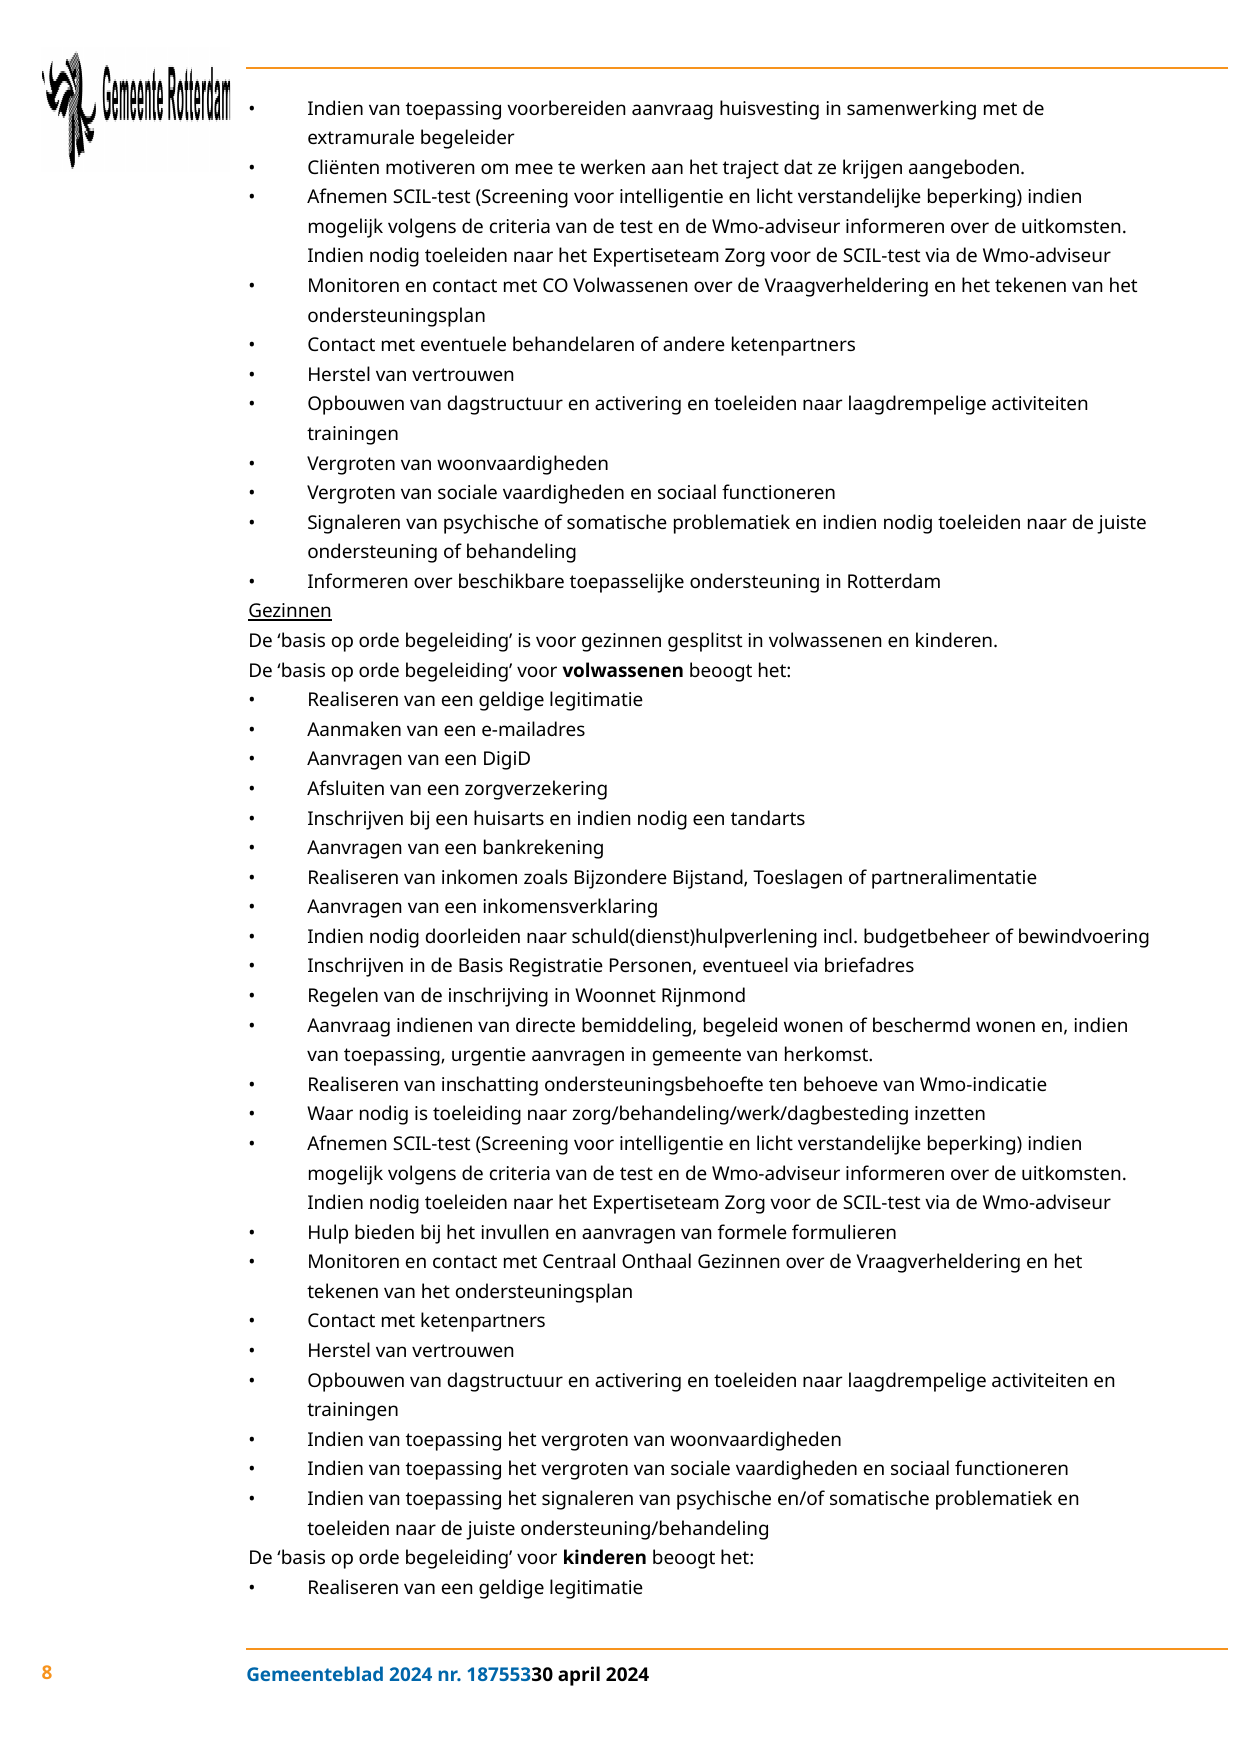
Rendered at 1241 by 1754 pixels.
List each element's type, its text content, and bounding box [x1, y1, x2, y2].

list Realiseren van een geldige legitimatie [248, 686, 1152, 712]
list Opbouwen van dagstructuur en activering en toeleiden naar laagdrempelige activiteiten en trainingen [248, 1367, 1152, 1422]
list Indien van toepassing voorbereiden aanvraag huisvesting in samenwerking met de extramurale begeleider [248, 95, 1152, 150]
list Cliënten motiveren om mee te werken aan het traject dat ze krijgen aangeboden. [248, 154, 1152, 180]
list Realiseren van inschatting ondersteuningsbehoefte ten behoeve van Wmo-indicatie [248, 1071, 1152, 1097]
list Indien van toepassing het vergroten van woonvaardigheden [248, 1426, 1152, 1452]
list Informeren over beschikbare toepasselijke ondersteuning in Rotterdam [248, 568, 1152, 594]
list Contact met eventuele behandelaren of andere ketenpartners [248, 331, 1152, 357]
list Aanvragen van een bankrekening [248, 834, 1152, 860]
list Aanmaken van een e-mailadres [248, 716, 1152, 742]
list Vergroten van woonvaardigheden [248, 450, 1152, 476]
list Opbouwen van dagstructuur en activering en toeleiden naar laagdrempelige activiteiten trainingen [248, 391, 1152, 446]
list Realiseren van een geldige legitimatie [248, 1574, 1152, 1600]
list Inschrijven in de Basis Registratie Personen, eventueel via briefadres [248, 953, 1152, 978]
list Herstel van vertrouwen [248, 361, 1152, 387]
list Afnemen SCIL-test (Screening voor intelligentie en licht verstandelijke beperking) indien mogelijk volgens de criteria van de test en de Wmo-adviseur informeren over de uitkomsten. Indien nodig toeleiden naar het Expertiseteam Zorg voor de SCIL-test via de Wmo-adviseur [248, 1130, 1152, 1215]
list Waar nodig is toeleiding naar zorg/behandeling/werk/dagbesteding inzetten [248, 1101, 1152, 1126]
text Gezinnen [248, 598, 1152, 623]
list Afsluiten van een zorgverzekering [248, 775, 1152, 801]
list Afnemen SCIL-test (Screening voor intelligentie en licht verstandelijke beperking) indien mogelijk volgens de criteria van de test en de Wmo-adviseur informeren over de uitkomsten. Indien nodig toeleiden naar het Expertiseteam Zorg voor de SCIL-test via de Wmo-adviseur [248, 183, 1152, 268]
text De ‘basis op orde begeleiding’ is voor gezinnen gesplitst in volwassenen en kinderen. [248, 627, 1152, 653]
list Aanvragen van een DigiD [248, 746, 1152, 771]
list Contact met ketenpartners [248, 1308, 1152, 1333]
list Realiseren van inkomen zoals Bijzondere Bijstand, Toeslagen of partneralimentatie [248, 864, 1152, 890]
list Monitoren en contact met CO Volwassenen over de Vraagverheldering en het tekenen van het ondersteuningsplan [248, 272, 1152, 328]
text De ‘basis op orde begeleiding’ voor volwassenen beoogt het: [248, 657, 1152, 683]
list Regelen van de inschrijving in Woonnet Rijnmond [248, 982, 1152, 1008]
text De ‘basis op orde begeleiding’ voor kinderen beoogt het: [248, 1544, 1152, 1570]
list Monitoren en contact met Centraal Onthaal Gezinnen over de Vraagverheldering en het tekenen van het ondersteuningsplan [248, 1248, 1152, 1304]
list Hulp bieden bij het invullen en aanvragen van formele formulieren [248, 1219, 1152, 1245]
picture [41, 47, 231, 172]
list Vergroten van sociale vaardigheden en sociaal functioneren [248, 479, 1152, 505]
list Herstel van vertrouwen [248, 1337, 1152, 1363]
list Signaleren van psychische of somatische problematiek en indien nodig toeleiden naar de juiste ondersteuning of behandeling [248, 509, 1152, 564]
list Indien van toepassing het vergroten van sociale vaardigheden en sociaal functioneren [248, 1456, 1152, 1481]
list Indien nodig doorleiden naar schuld(dienst)hulpverlening incl. budgetbeheer of bewindvoering [248, 923, 1152, 949]
list Indien van toepassing het signaleren van psychische en/of somatische problematiek en toeleiden naar de juiste ondersteuning/behandeling [248, 1485, 1152, 1541]
list Inschrijven bij een huisarts en indien nodig een tandarts [248, 805, 1152, 831]
list Aanvragen van een inkomensverklaring [248, 893, 1152, 919]
list Aanvraag indienen van directe bemiddeling, begeleid wonen of beschermd wonen en, indien van toepassing, urgentie aanvragen in gemeente van herkomst. [248, 1012, 1152, 1067]
